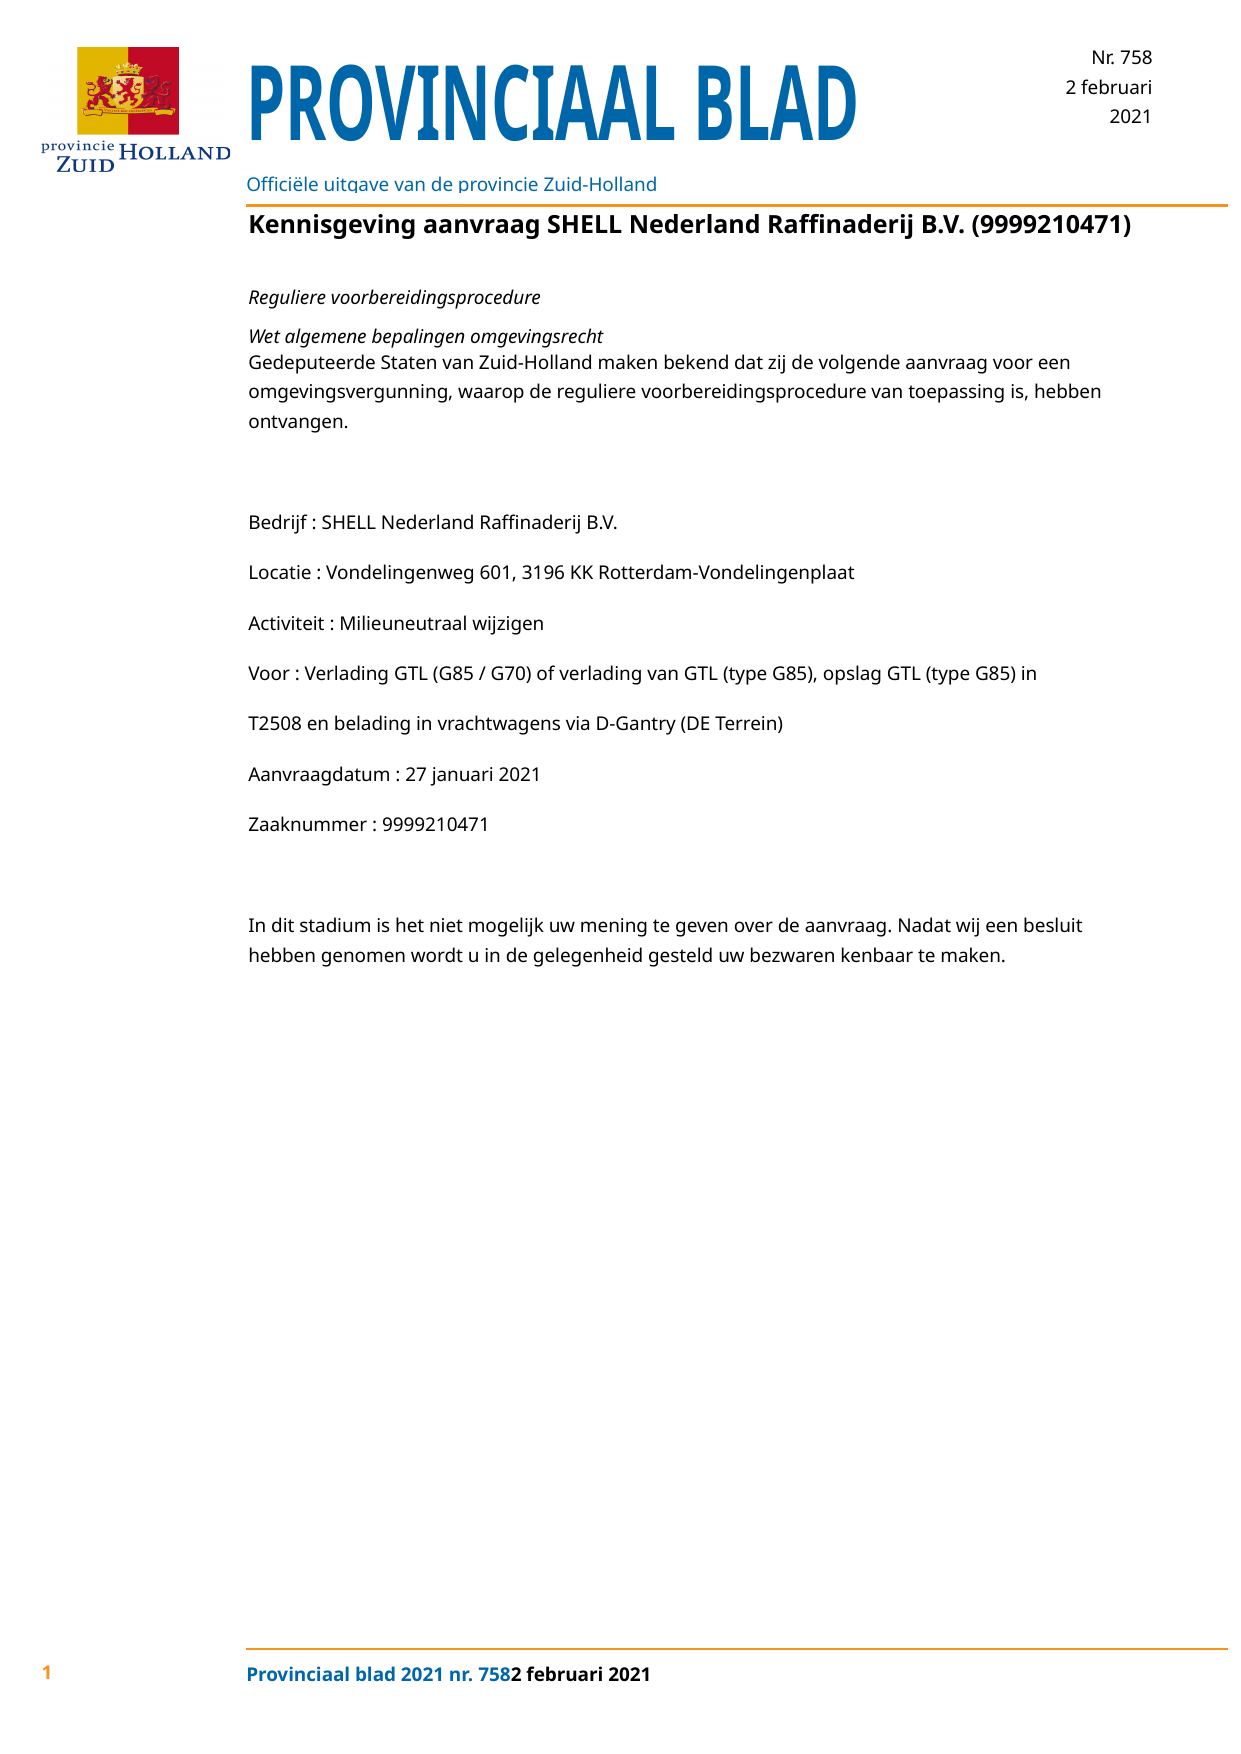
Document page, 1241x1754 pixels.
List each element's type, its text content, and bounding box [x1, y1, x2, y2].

text Bedrijf : SHELL Nederland Raffinaderij B.V. [248, 509, 1152, 534]
text Zaaknummer : 9999210471 [248, 811, 1152, 837]
picture [41, 47, 231, 172]
text T2508 en belading in vrachtwagens via D-Gantry (DE Terrein) [248, 711, 1152, 736]
text Activiteit : Milieuneutraal wijzigen [248, 610, 1152, 635]
text Voor : Verlading GTL (G85 / G70) of verlading van GTL (type G85), opslag GTL (type G85) in [248, 660, 1152, 686]
text In dit stadium is het niet mogelijk uw mening te geven over de aanvraag. Nadat wij een besluit hebben genomen wordt u in de gelegenheid gesteld uw bezwaren kenbaar te maken. [248, 912, 1152, 967]
text Locatie : Vondelingenweg 601, 3196 KK Rotterdam-Vondelingenplaat [248, 559, 1152, 585]
text Reguliere voorbereidingsprocedure [248, 284, 1152, 309]
text Kennisgeving aanvraag SHELL Nederland Raffinaderij B.V. (9999210471) [248, 207, 1152, 241]
text Wet algemene bepalingen omgevingsrecht [248, 323, 1152, 349]
text Aanvraagdatum : 27 januari 2021 [248, 761, 1152, 787]
text Gedeputeerde Staten van Zuid-Holland maken bekend dat zij de volgende aanvraag voor een omgevingsvergunning, waarop de reguliere voorbereidingsprocedure van toepassing is, hebben ontvangen. [248, 349, 1152, 434]
